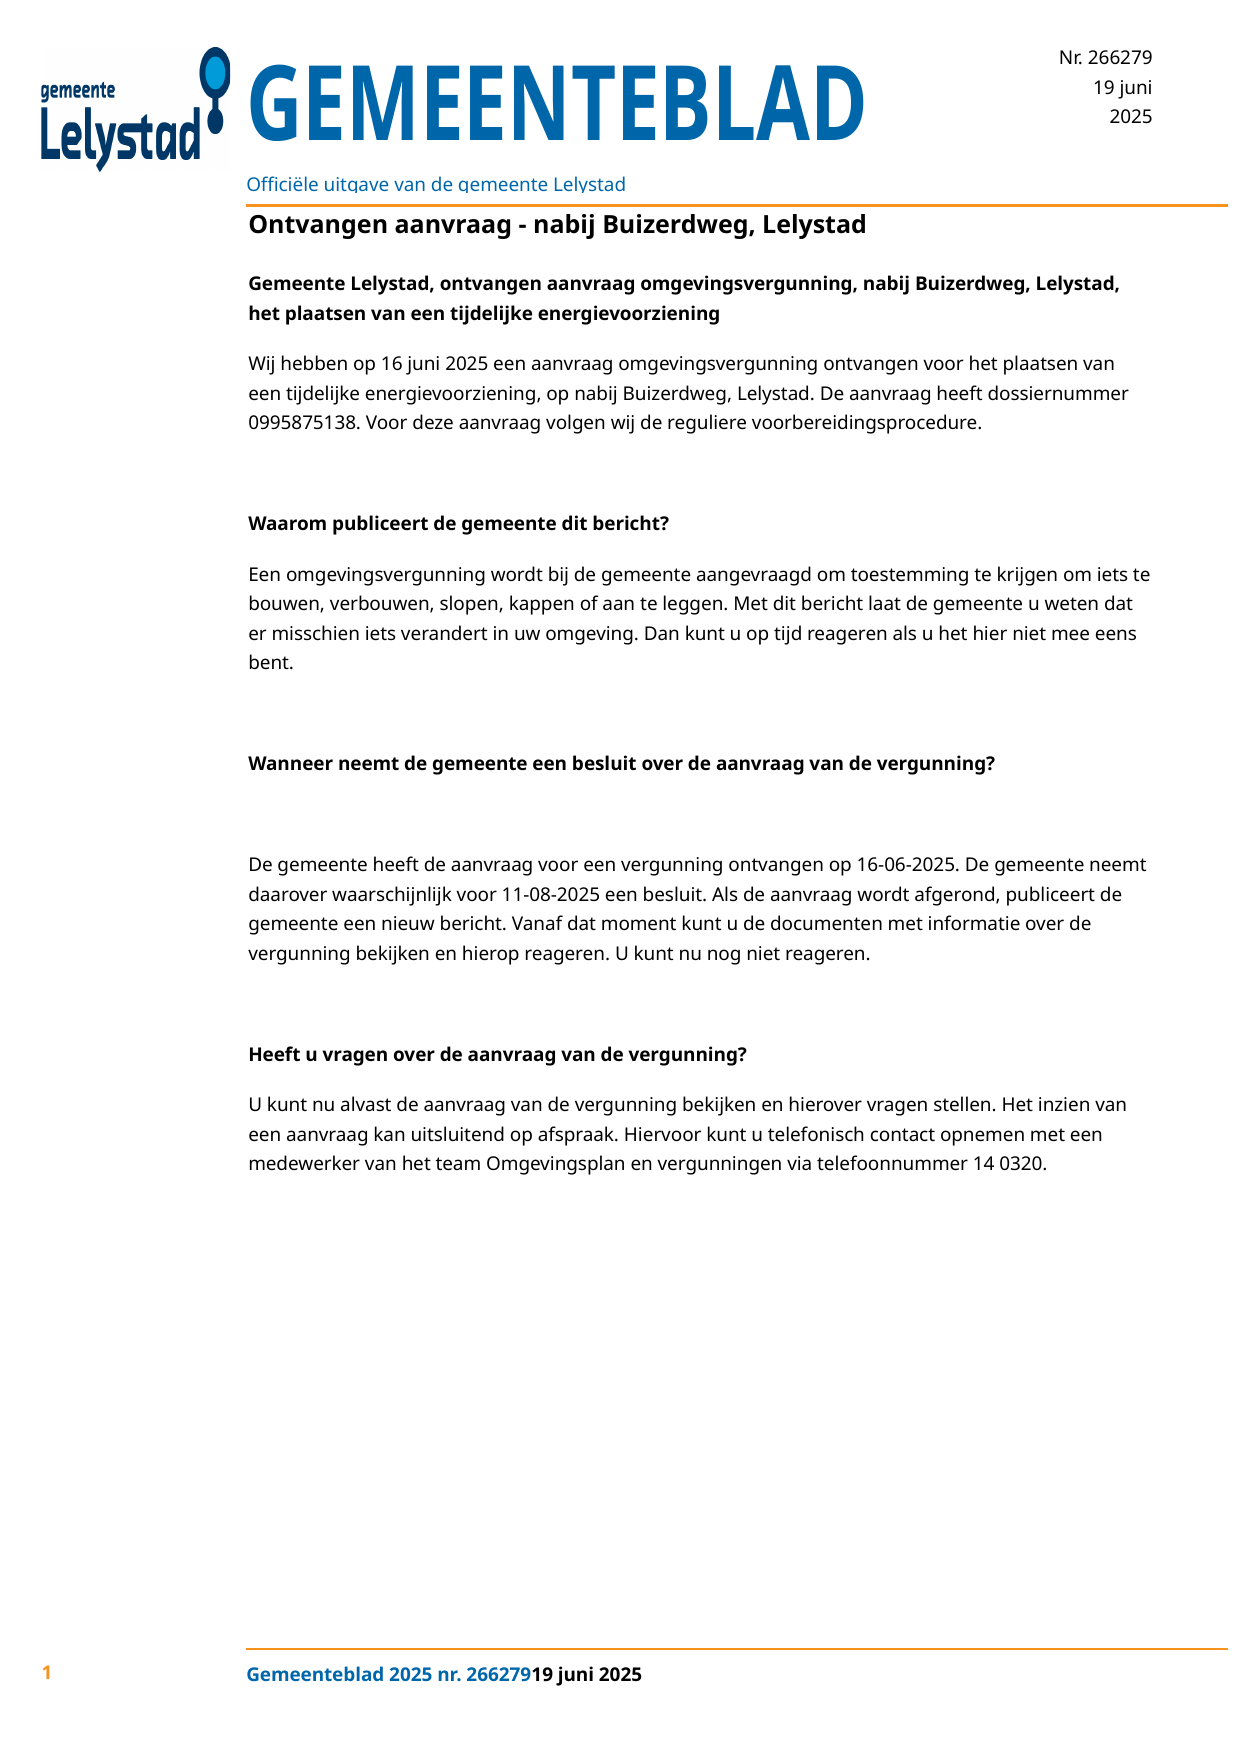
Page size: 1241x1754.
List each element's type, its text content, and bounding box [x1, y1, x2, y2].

text U kunt nu alvast de aanvraag van de vergunning bekijken en hierover vragen stellen. Het inzien van een aanvraag kan uitsluitend op afspraak. Hiervoor kunt u telefonisch contact opnemen met een medewerker van het team Omgevingsplan en vergunningen via telefoonnummer 14 0320. [248, 1091, 1152, 1176]
text Wanneer neemt de gemeente een besluit over de aanvraag van de vergunning? [248, 750, 1152, 776]
picture [41, 47, 231, 172]
text Wij hebben op 16 juni 2025 een aanvraag omgevingsvergunning ontvangen voor het plaatsen van een tijdelijke energievoorziening, op nabij Buizerdweg, Lelystad. De aanvraag heeft dossiernummer 0995875138. Voor deze aanvraag volgen wij de reguliere voorbereidingsprocedure. [248, 350, 1152, 435]
text Een omgevingsvergunning wordt bij de gemeente aangevraagd om toestemming te krijgen om iets te bouwen, verbouwen, slopen, kappen of aan te leggen. Met dit bericht laat de gemeente u weten dat er misschien iets verandert in uw omgeving. Dan kunt u op tijd reageren als u het hier niet mee eens bent. [248, 561, 1152, 675]
text Waarom publiceert de gemeente dit bericht? [248, 510, 1152, 536]
text Gemeente Lelystad, ontvangen aanvraag omgevingsvergunning, nabij Buizerdweg, Lelystad, het plaatsen van een tijdelijke energievoorziening [248, 270, 1152, 326]
text Ontvangen aanvraag - nabij Buizerdweg, Lelystad [248, 207, 1152, 241]
text De gemeente heeft de aanvraag voor een vergunning ontvangen op 16-06-2025. De gemeente neemt daarover waarschijnlijk voor 11-08-2025 een besluit. Als de aanvraag wordt afgerond, publiceert de gemeente een nieuw bericht. Vanaf dat moment kunt u de documenten met informatie over de vergunning bekijken en hierop reageren. U kunt nu nog niet reageren. [248, 851, 1152, 966]
text Heeft u vragen over de aanvraag van de vergunning? [248, 1041, 1152, 1066]
